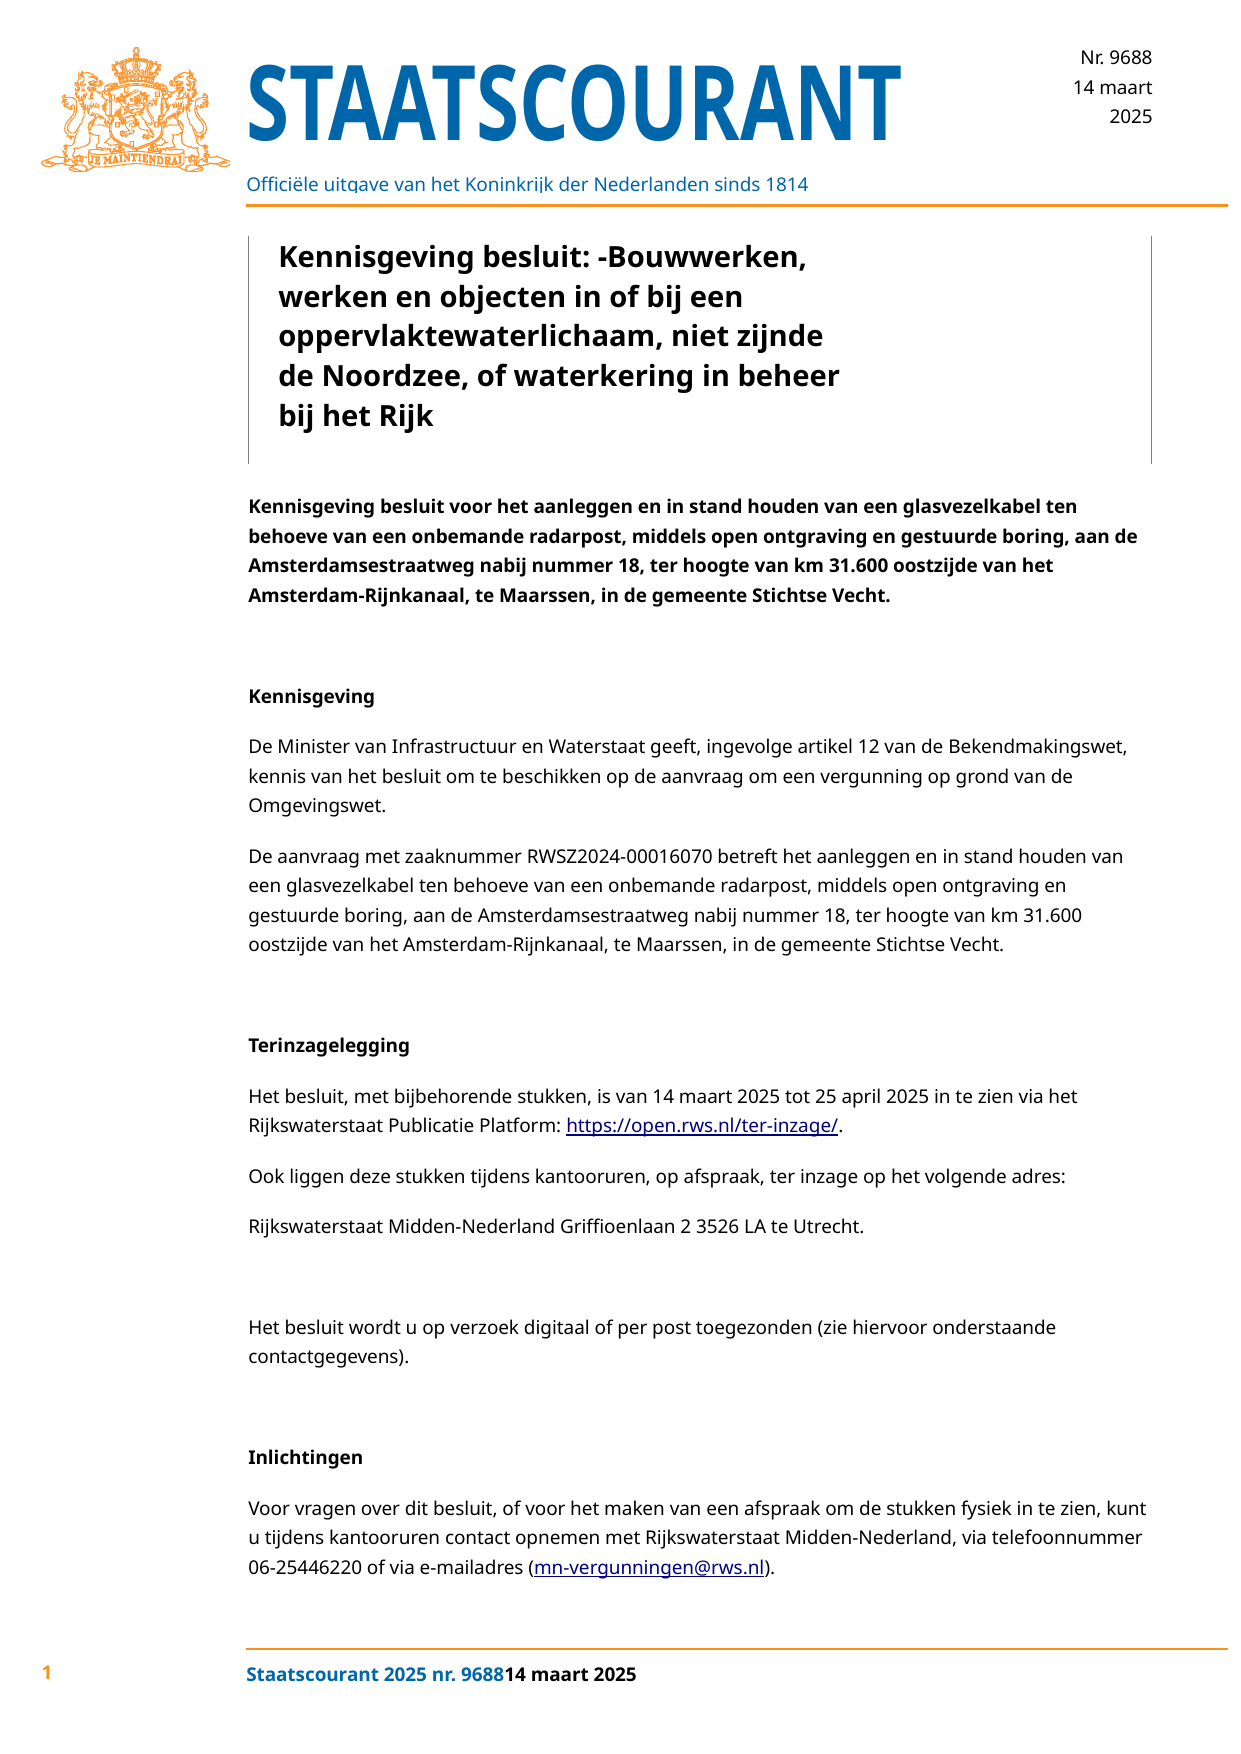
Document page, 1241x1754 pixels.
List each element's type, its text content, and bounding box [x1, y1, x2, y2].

text Kennisgeving [248, 683, 1152, 709]
text De aanvraag met zaaknummer RWSZ2024-00016070 betreft het aanleggen en in stand houden van een glasvezelkabel ten behoeve van een onbemande radarpost, middels open ontgraving en gestuurde boring, aan de Amsterdamsestraatweg nabij nummer 18, ter hoogte van km 31.600 oostzijde van het Amsterdam-Rijnkanaal, te Maarssen, in de gemeente Stichtse Vecht. [248, 843, 1152, 957]
picture [912, 236, 1090, 414]
table_header [1090, 236, 1151, 413]
text Voor vragen over dit besluit, of voor het maken van een afspraak om de stukken fysiek in te zien, kunt u tijdens kantooruren contact opnemen met Rijkswaterstaat Midden-Nederland, via telefoonnummer 06-25446220 of via e-mailadres (mn-vergunningen@rws.nl). [248, 1495, 1152, 1580]
text Inlichtingen [248, 1444, 1152, 1470]
table_header [850, 414, 1151, 464]
text Ook liggen deze stukken tijdens kantooruren, op afspraak, ter inzage op het volgende adres: [248, 1163, 1152, 1189]
text De Minister van Infrastructuur en Waterstaat geeft, ingevolge artikel 12 van de Bekendmakingswet, kennis van het besluit om te beschikken op de aanvraag om een vergunning op grond van de Omgevingswet. [248, 733, 1152, 818]
picture [41, 47, 231, 172]
table_header Kennisgeving besluit: -Bouwwerken, werken en objecten in of bij een oppervlaktewaterlichaam, niet zijnde de Noordzee, of waterkering in beheer bij het Rijk [249, 236, 850, 464]
text Het besluit, met bijbehorende stukken, is van 14 maart 2025 tot 25 april 2025 in te zien via het Rijkswaterstaat Publicatie Platform: https://open.rws.nl/ter-inzage/. [248, 1083, 1152, 1138]
text Het besluit wordt u op verzoek digitaal of per post toegezonden (zie hiervoor onderstaande contactgegevens). [248, 1314, 1152, 1369]
table_header [850, 236, 912, 413]
text Rijkswaterstaat Midden-Nederland Griffioenlaan 2 3526 LA te Utrecht. [248, 1213, 1152, 1239]
text Terinzagelegging [248, 1032, 1152, 1058]
text Kennisgeving besluit voor het aanleggen en in stand houden van een glasvezelkabel ten behoeve van een onbemande radarpost, middels open ontgraving en gestuurde boring, aan de Amsterdamsestraatweg nabij nummer 18, ter hoogte van km 31.600 oostzijde van het Amsterdam-Rijnkanaal, te Maarssen, in de gemeente Stichtse Vecht. [248, 493, 1152, 608]
